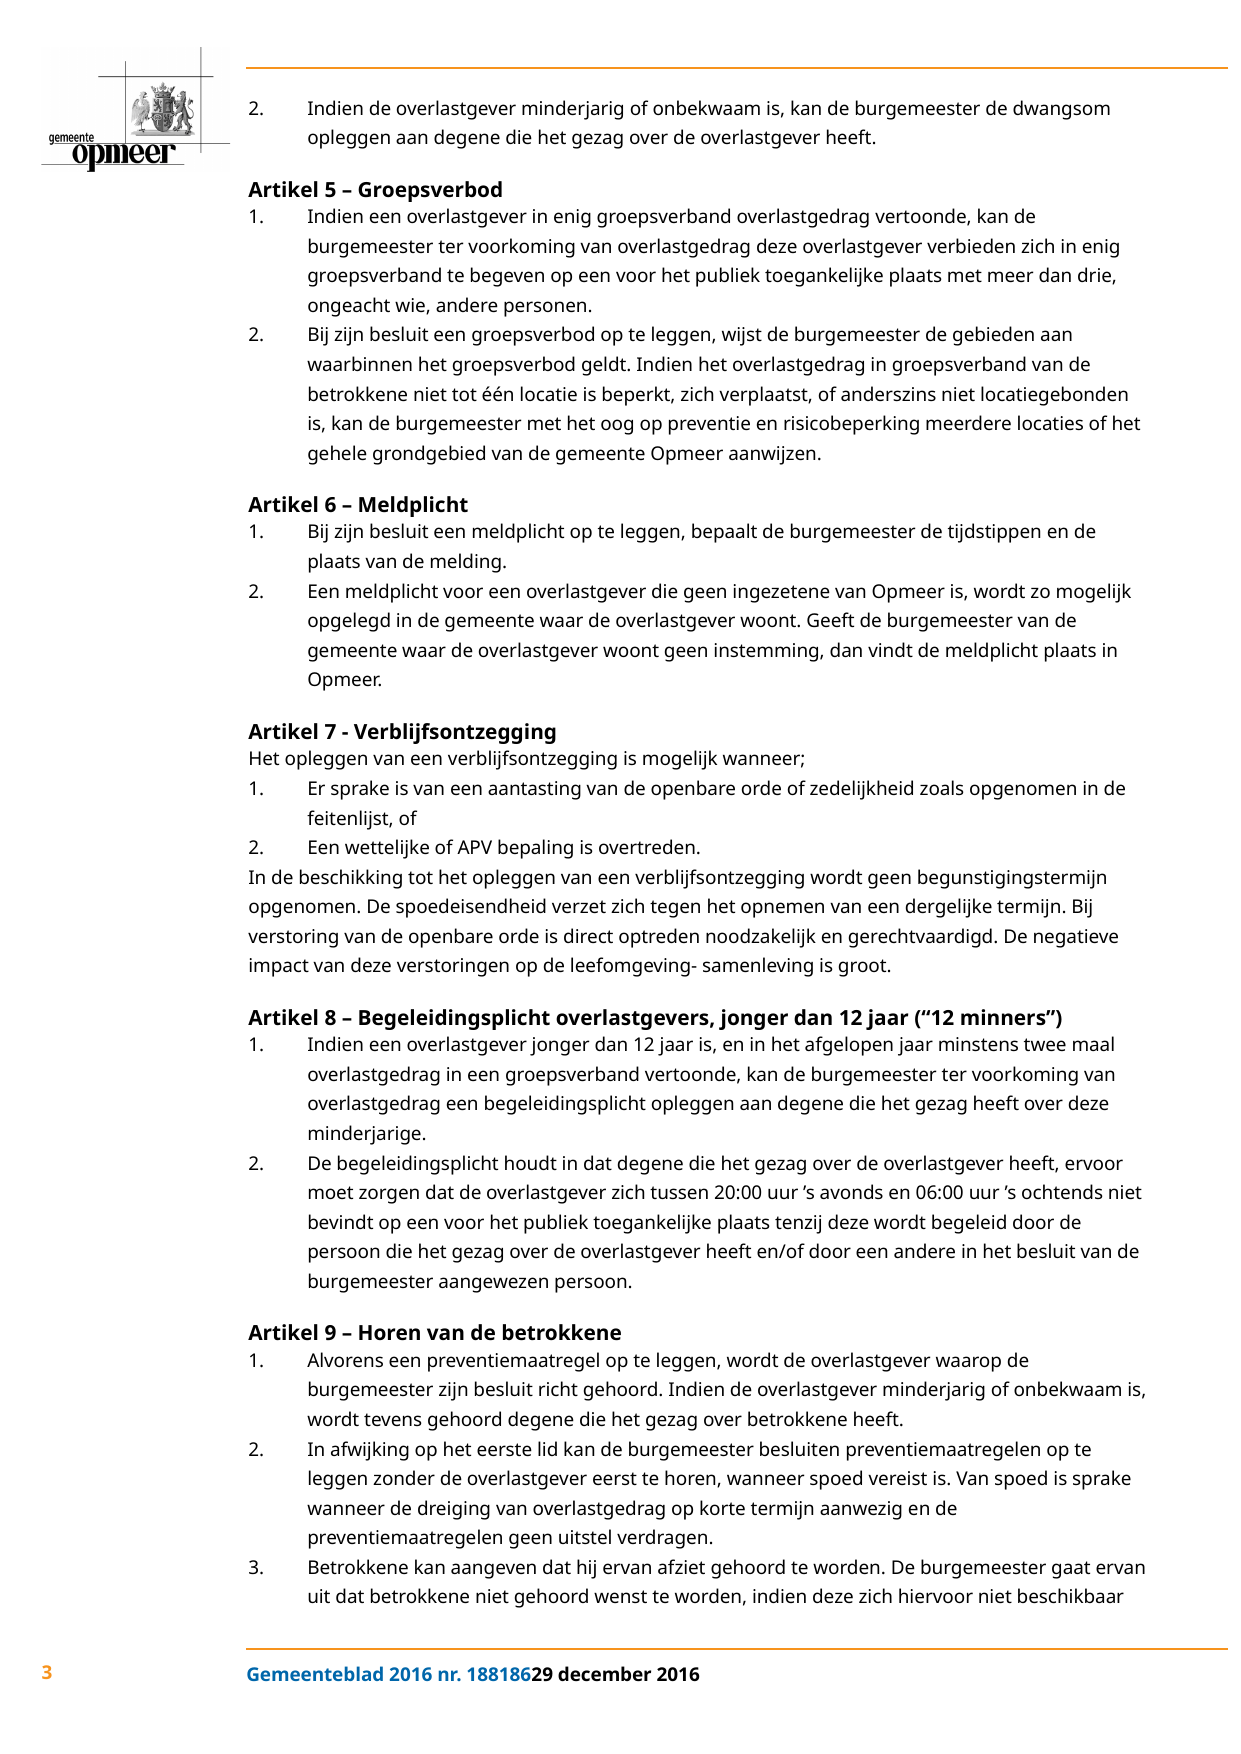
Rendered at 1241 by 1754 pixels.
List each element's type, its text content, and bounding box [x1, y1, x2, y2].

text Artikel 6 – Meldplicht [248, 490, 1152, 519]
list Indien een overlastgever in enig groepsverband overlastgedrag vertoonde, kan de burgemeester ter voorkoming van overlastgedrag deze overlastgever verbieden zich in enig groepsverband te begeven op een voor het publiek toegankelijke plaats met meer dan drie, ongeacht wie, andere personen. [248, 203, 1152, 318]
text Artikel 9 – Horen van de betrokkene [248, 1318, 1152, 1347]
text Artikel 5 – Groepsverbod [248, 175, 1152, 203]
list Indien een overlastgever jonger dan 12 jaar is, en in het afgelopen jaar minstens twee maal overlastgedrag in een groepsverband vertoonde, kan de burgemeester ter voorkoming van overlastgedrag een begeleidingsplicht opleggen aan degene die het gezag heeft over deze minderjarige. [248, 1031, 1152, 1146]
list Bij zijn besluit een groepsverbod op te leggen, wijst de burgemeester de gebieden aan waarbinnen het groepsverbod geldt. Indien het overlastgedrag in groepsverband van de betrokkene niet tot één locatie is beperkt, zich verplaatst, of anderszins niet locatiegebonden is, kan de burgemeester met het oog op preventie en risicobeperking meerdere locaties of het gehele grondgebied van de gemeente Opmeer aanwijzen. [248, 322, 1152, 466]
list Er sprake is van een aantasting van de openbare orde of zedelijkheid zoals opgenomen in de feitenlijst, of [248, 775, 1152, 830]
text Artikel 8 – Begeleidingsplicht overlastgevers, jonger dan 12 jaar (“12 minners”) [248, 1003, 1152, 1031]
list Bij zijn besluit een meldplicht op te leggen, bepaalt de burgemeester de tijdstippen en de plaats van de melding. [248, 519, 1152, 574]
picture [41, 47, 231, 172]
list Betrokkene kan aangeven dat hij ervan afziet gehoord te worden. De burgemeester gaat ervan uit dat betrokkene niet gehoord wenst te worden, indien deze zich hiervoor niet beschikbaar [248, 1554, 1152, 1609]
text In de beschikking tot het opleggen van een verblijfsontzegging wordt geen begunstigingstermijn opgenomen. De spoedeisendheid verzet zich tegen het opnemen van een dergelijke termijn. Bij verstoring van de openbare orde is direct optreden noodzakelijk en gerechtvaardigd. De negatieve impact van deze verstoringen op de leefomgeving- samenleving is groot. [248, 864, 1152, 978]
list In afwijking op het eerste lid kan de burgemeester besluiten preventiemaatregelen op te leggen zonder de overlastgever eerst te horen, wanneer spoed vereist is. Van spoed is sprake wanneer de dreiging van overlastgedrag op korte termijn aanwezig en de preventiemaatregelen geen uitstel verdragen. [248, 1436, 1152, 1550]
text Artikel 7 - Verblijfsontzegging [248, 717, 1152, 746]
list De begeleidingsplicht houdt in dat degene die het gezag over de overlastgever heeft, ervoor moet zorgen dat de overlastgever zich tussen 20:00 uur ’s avonds en 06:00 uur ’s ochtends niet bevindt op een voor het publiek toegankelijke plaats tenzij deze wordt begeleid door de persoon die het gezag over de overlastgever heeft en/of door een andere in het besluit van de burgemeester aangewezen persoon. [248, 1150, 1152, 1294]
list Een wettelijke of APV bepaling is overtreden. [248, 834, 1152, 860]
list Een meldplicht voor een overlastgever die geen ingezetene van Opmeer is, wordt zo mogelijk opgelegd in de gemeente waar de overlastgever woont. Geeft de burgemeester van de gemeente waar de overlastgever woont geen instemming, dan vindt de meldplicht plaats in Opmeer. [248, 578, 1152, 692]
text Het opleggen van een verblijfsontzegging is mogelijk wanneer; [248, 746, 1152, 771]
list Alvorens een preventiemaatregel op te leggen, wordt de overlastgever waarop de burgemeester zijn besluit richt gehoord. Indien de overlastgever minderjarig of onbekwaam is, wordt tevens gehoord degene die het gezag over betrokkene heeft. [248, 1347, 1152, 1432]
list Indien de overlastgever minderjarig of onbekwaam is, kan de burgemeester de dwangsom opleggen aan degene die het gezag over de overlastgever heeft. [248, 95, 1152, 150]
